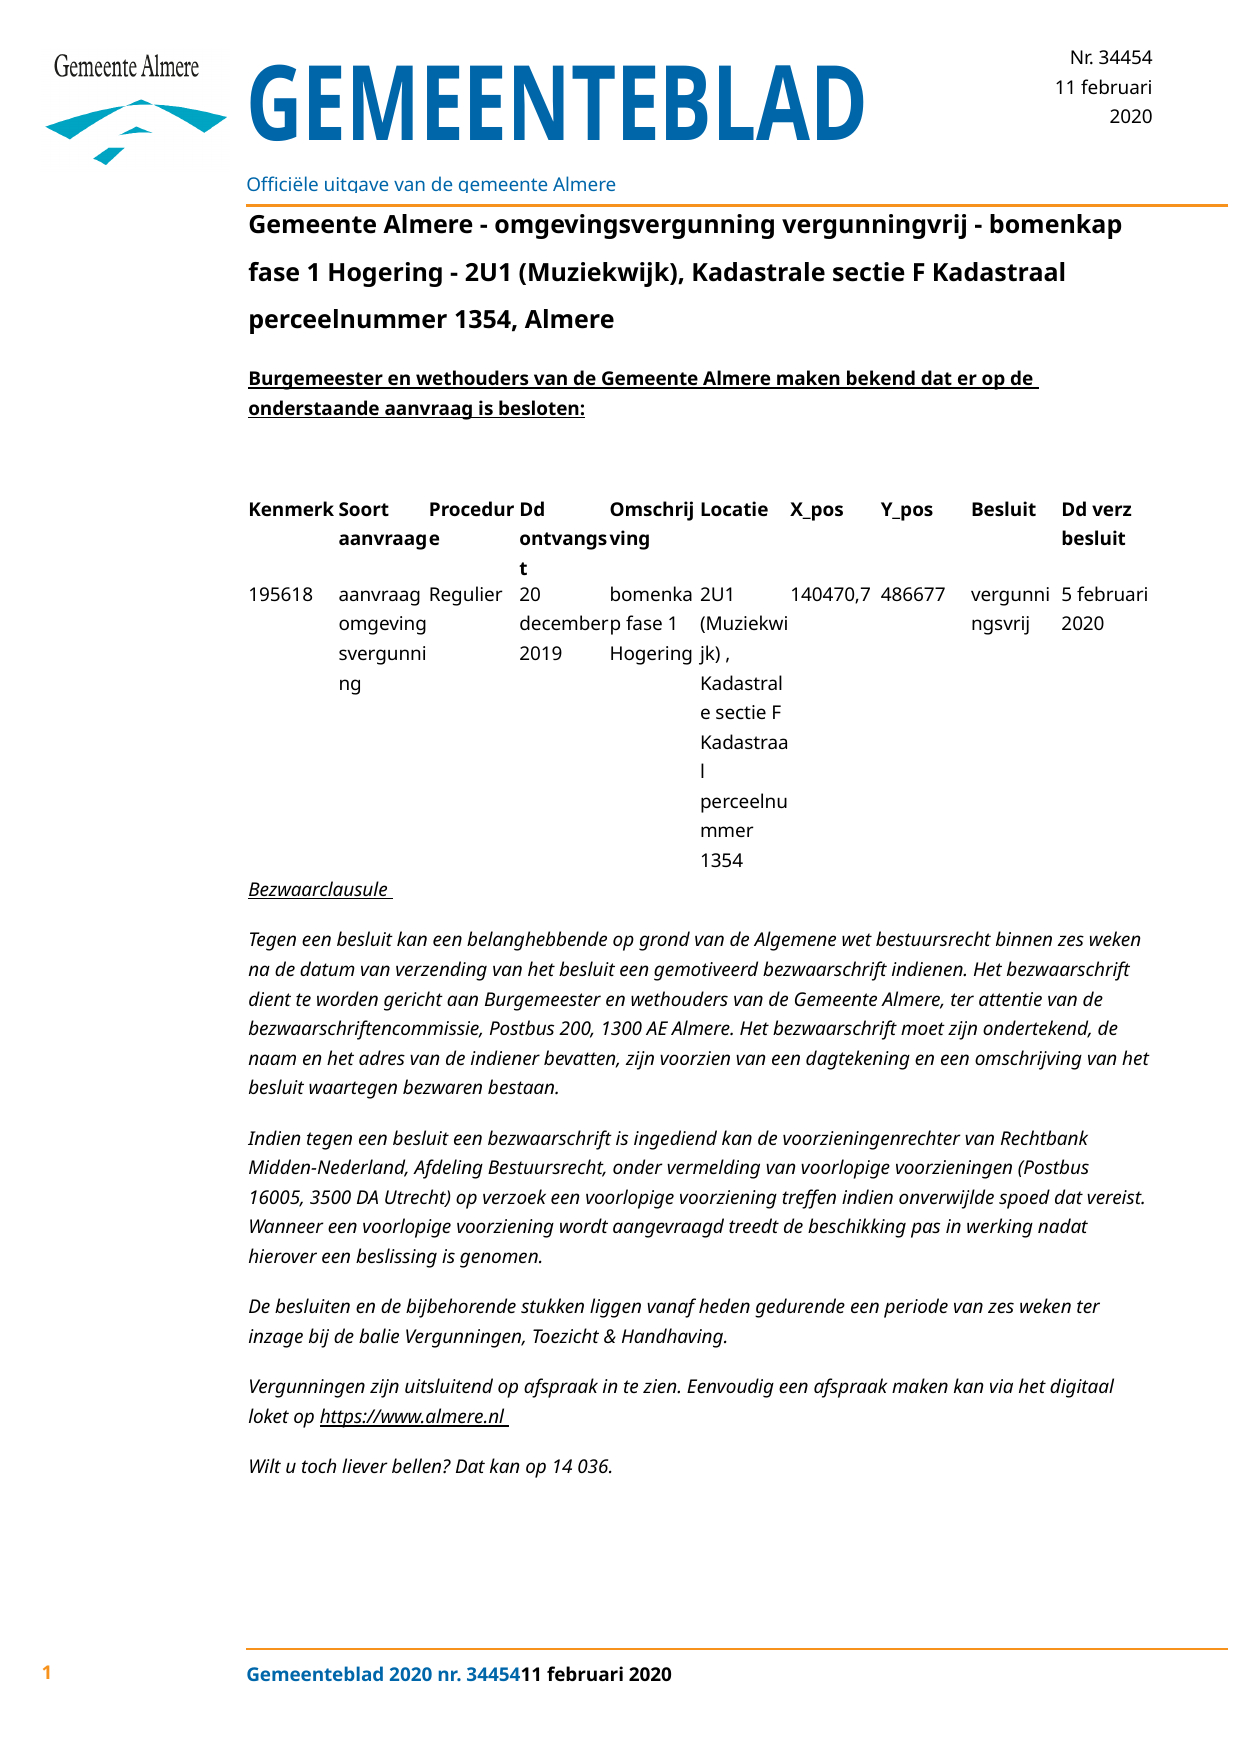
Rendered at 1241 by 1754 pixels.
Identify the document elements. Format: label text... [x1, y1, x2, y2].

table_cell 5 februari 2020 [1061, 581, 1152, 873]
table_header Y_pos [881, 496, 971, 581]
table_header Dd verz besluit [1061, 496, 1152, 581]
table_header Omschrijving [609, 496, 700, 581]
table_header Locatie [700, 496, 790, 581]
text Indien tegen een besluit een bezwaarschrift is ingediend kan de voorzieningenrechter van Rechtbank Midden-Nederland, Afdeling Bestuursrecht, onder vermelding van voorlopige voorzieningen (Postbus 16005, 3500 DA Utrecht) op verzoek een voorlopige voorziening treffen indien onverwijlde spoed dat vereist. Wanneer een voorlopige voorziening wordt aangevraagd treedt de beschikking pas in werking nadat hierover een beslissing is genomen. [248, 1125, 1152, 1269]
table_header Soort aanvraag [338, 496, 429, 581]
table_cell 486677 [881, 581, 971, 873]
table_header Besluit [971, 496, 1061, 581]
table_cell vergunningsvrij [971, 581, 1061, 873]
table_cell 20 december 2019 [519, 581, 609, 873]
text Gemeente Almere - omgevingsvergunning vergunningvrij - bomenkap fase 1 Hogering - 2U1 (Muziekwijk), Kadastrale sectie F Kadastraal perceelnummer 1354, Almere [248, 207, 1152, 336]
table_cell Regulier [429, 581, 519, 873]
text Bezwaarclausule [248, 876, 1152, 902]
table_cell 140470,7 [790, 581, 881, 873]
table_header X_pos [790, 496, 881, 581]
table_cell 2U1 (Muziekwijk) , Kadastrale sectie F Kadastraal perceelnummer 1354 [700, 581, 790, 873]
table_header Procedure [429, 496, 519, 581]
table_cell 195618 [248, 581, 338, 873]
text Vergunningen zijn uitsluitend op afspraak in te zien. Eenvoudig een afspraak maken kan via het digitaal loket op https://www.almere.nl [248, 1374, 1152, 1429]
text De besluiten en de bijbehorende stukken liggen vanaf heden gedurende een periode van zes weken ter inzage bij de balie Vergunningen, Toezicht & Handhaving. [248, 1294, 1152, 1349]
picture [41, 47, 231, 172]
table_header Dd ontvangst [519, 496, 609, 581]
table_header Kenmerk [248, 496, 338, 581]
text Wilt u toch liever bellen? Dat kan op 14 036. [248, 1454, 1152, 1479]
table_cell bomenkap fase 1 Hogering [609, 581, 700, 873]
text Burgemeester en wethouders van de Gemeente Almere maken bekend dat er op de onderstaande aanvraag is besloten: [248, 366, 1152, 421]
table_cell aanvraag omgevingsvergunning [338, 581, 429, 873]
text Tegen een besluit kan een belanghebbende op grond van de Algemene wet bestuursrecht binnen zes weken na de datum van verzending van het besluit een gemotiveerd bezwaarschrift indienen. Het bezwaarschrift dient te worden gericht aan Burgemeester en wethouders van de Gemeente Almere, ter attentie van de bezwaarschriftencommissie, Postbus 200, 1300 AE Almere. Het bezwaarschrift moet zijn ondertekend, de naam en het adres van de indiener bevatten, zijn voorzien van een dagtekening en een omschrijving van het besluit waartegen bezwaren bestaan. [248, 927, 1152, 1100]
